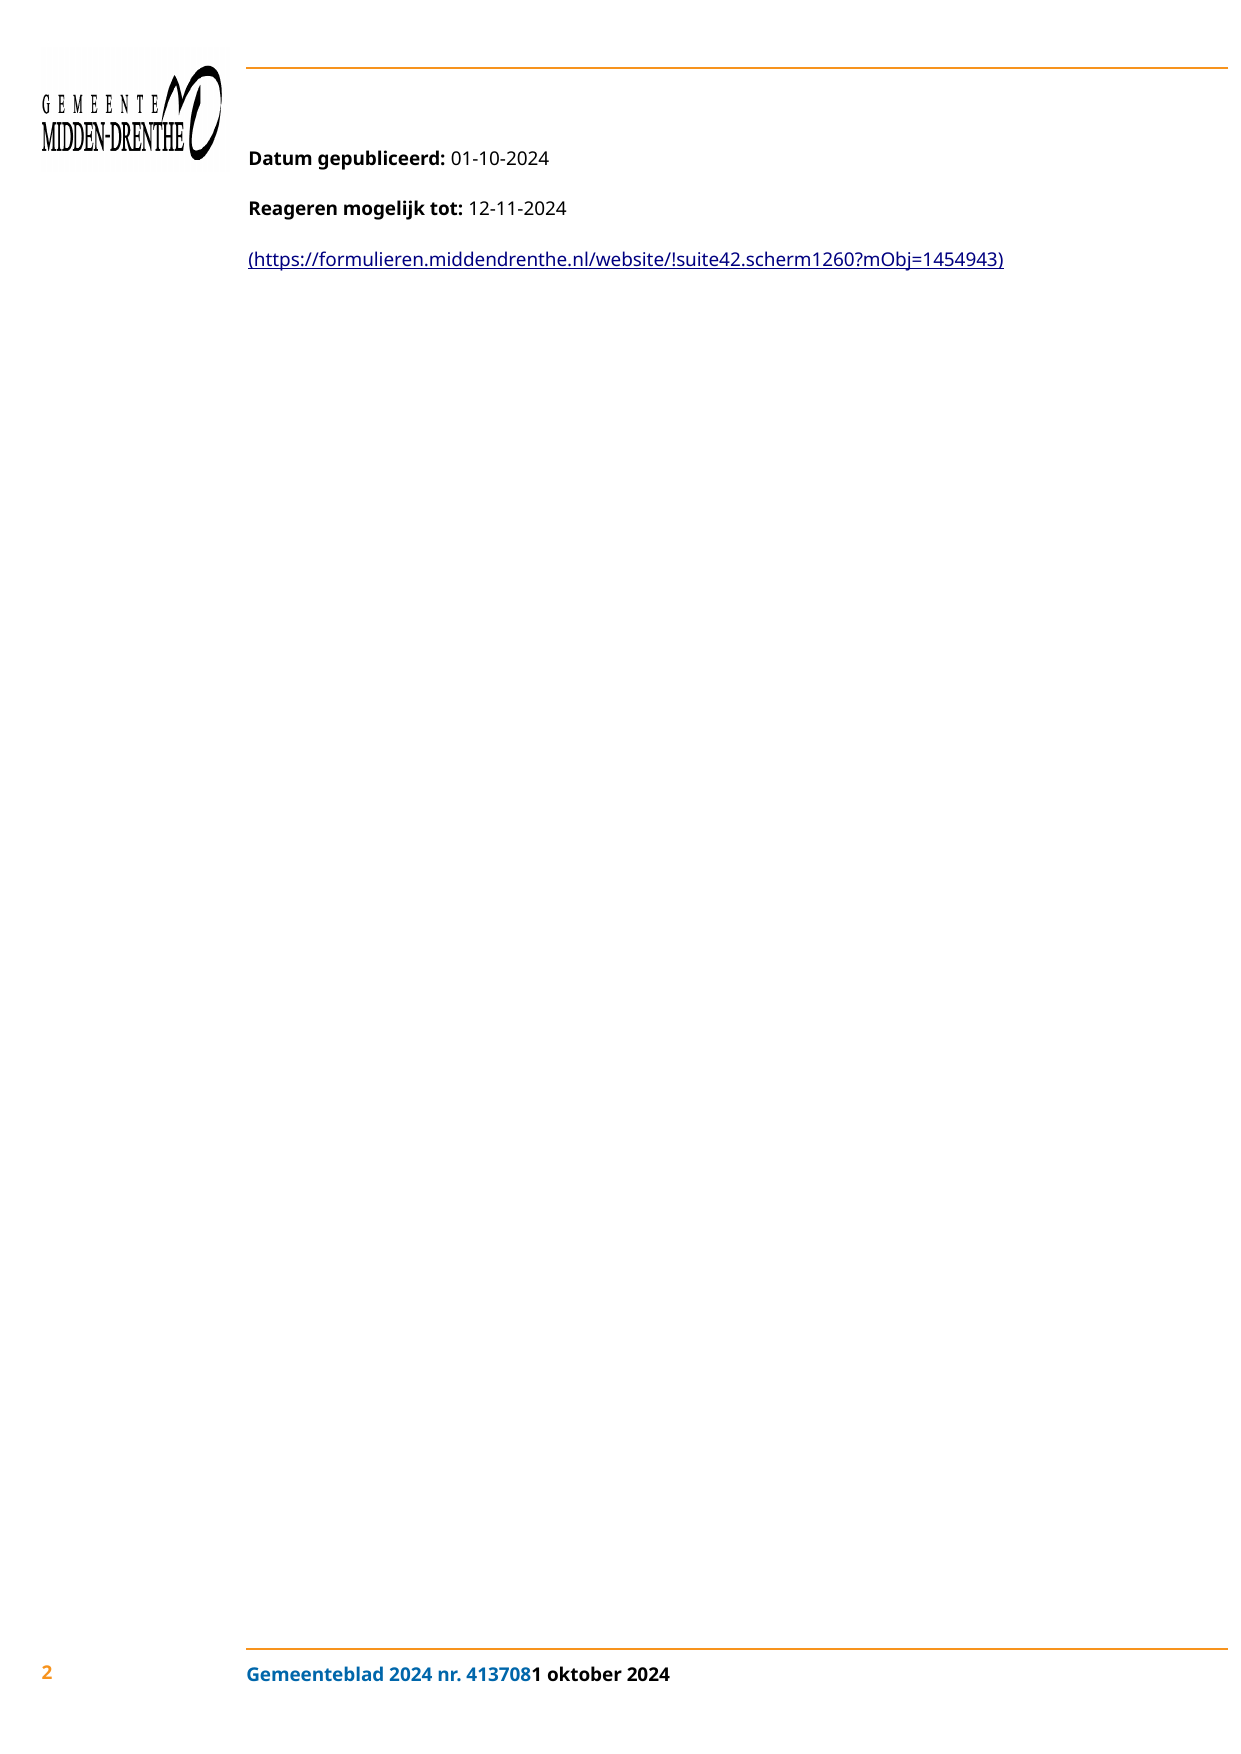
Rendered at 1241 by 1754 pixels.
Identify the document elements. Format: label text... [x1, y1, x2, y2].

text (https://formulieren.middendrenthe.nl/website/!suite42.scherm1260?mObj=1454943) [248, 246, 1152, 272]
text Reageren mogelijk tot: 12-11-2024 [248, 196, 1152, 221]
text Datum gepubliceerd: 01-10-2024 [248, 145, 1152, 171]
picture [41, 47, 231, 172]
